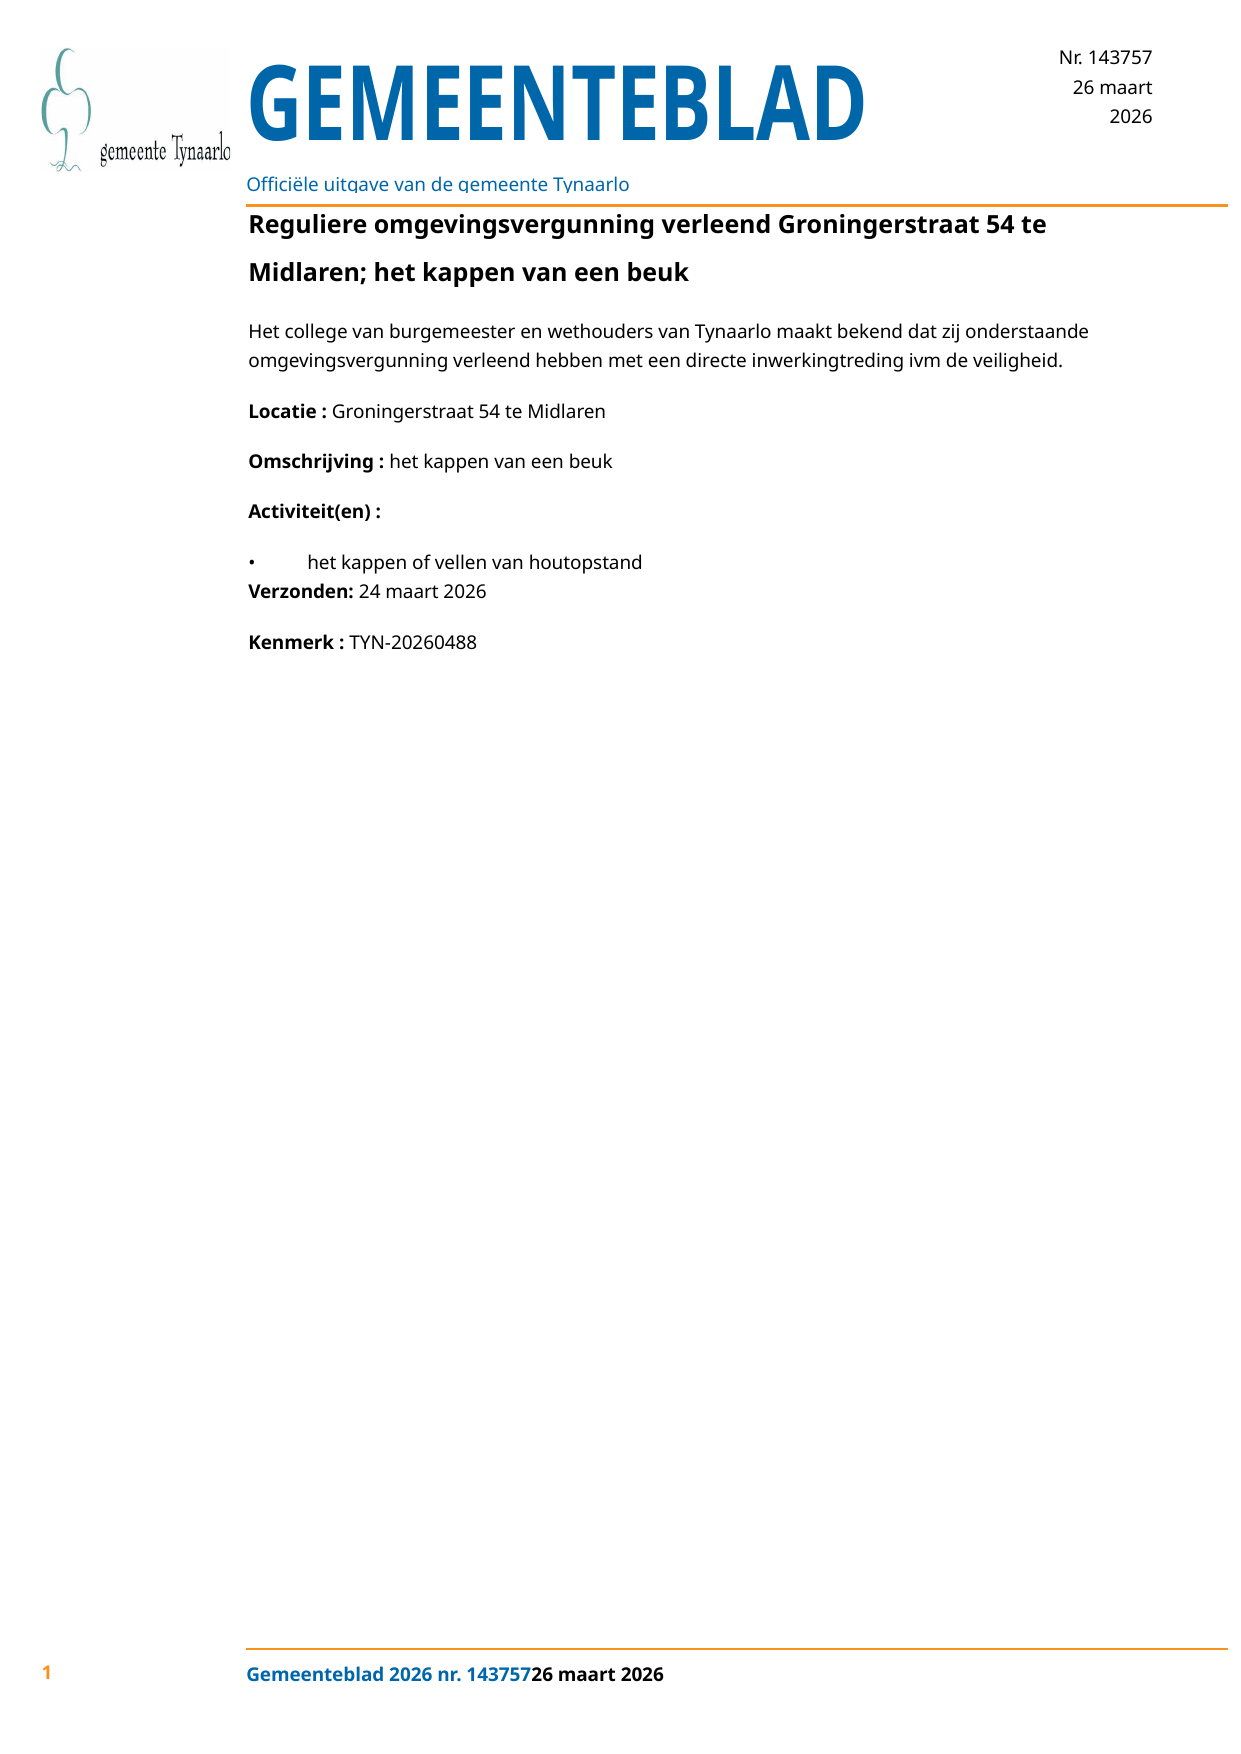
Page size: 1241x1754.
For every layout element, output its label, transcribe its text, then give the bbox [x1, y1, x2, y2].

text Activiteit(en) : [248, 499, 1152, 524]
text Kenmerk : TYN-20260488 [248, 629, 1152, 655]
text Reguliere omgevingsvergunning verleend Groningerstraat 54 te Midlaren; het kappen van een beuk [248, 207, 1152, 288]
text Locatie : Groningerstraat 54 te Midlaren [248, 398, 1152, 424]
list het kappen of vellen van houtopstand [248, 549, 1152, 575]
picture [41, 47, 231, 172]
text Omschrijving : het kappen van een beuk [248, 448, 1152, 474]
text Verzonden: 24 maart 2026 [248, 579, 1152, 604]
text Het college van burgemeester en wethouders van Tynaarlo maakt bekend dat zij onderstaande omgevingsvergunning verleend hebben met een directe inwerkingtreding ivm de veiligheid. [248, 318, 1152, 373]
